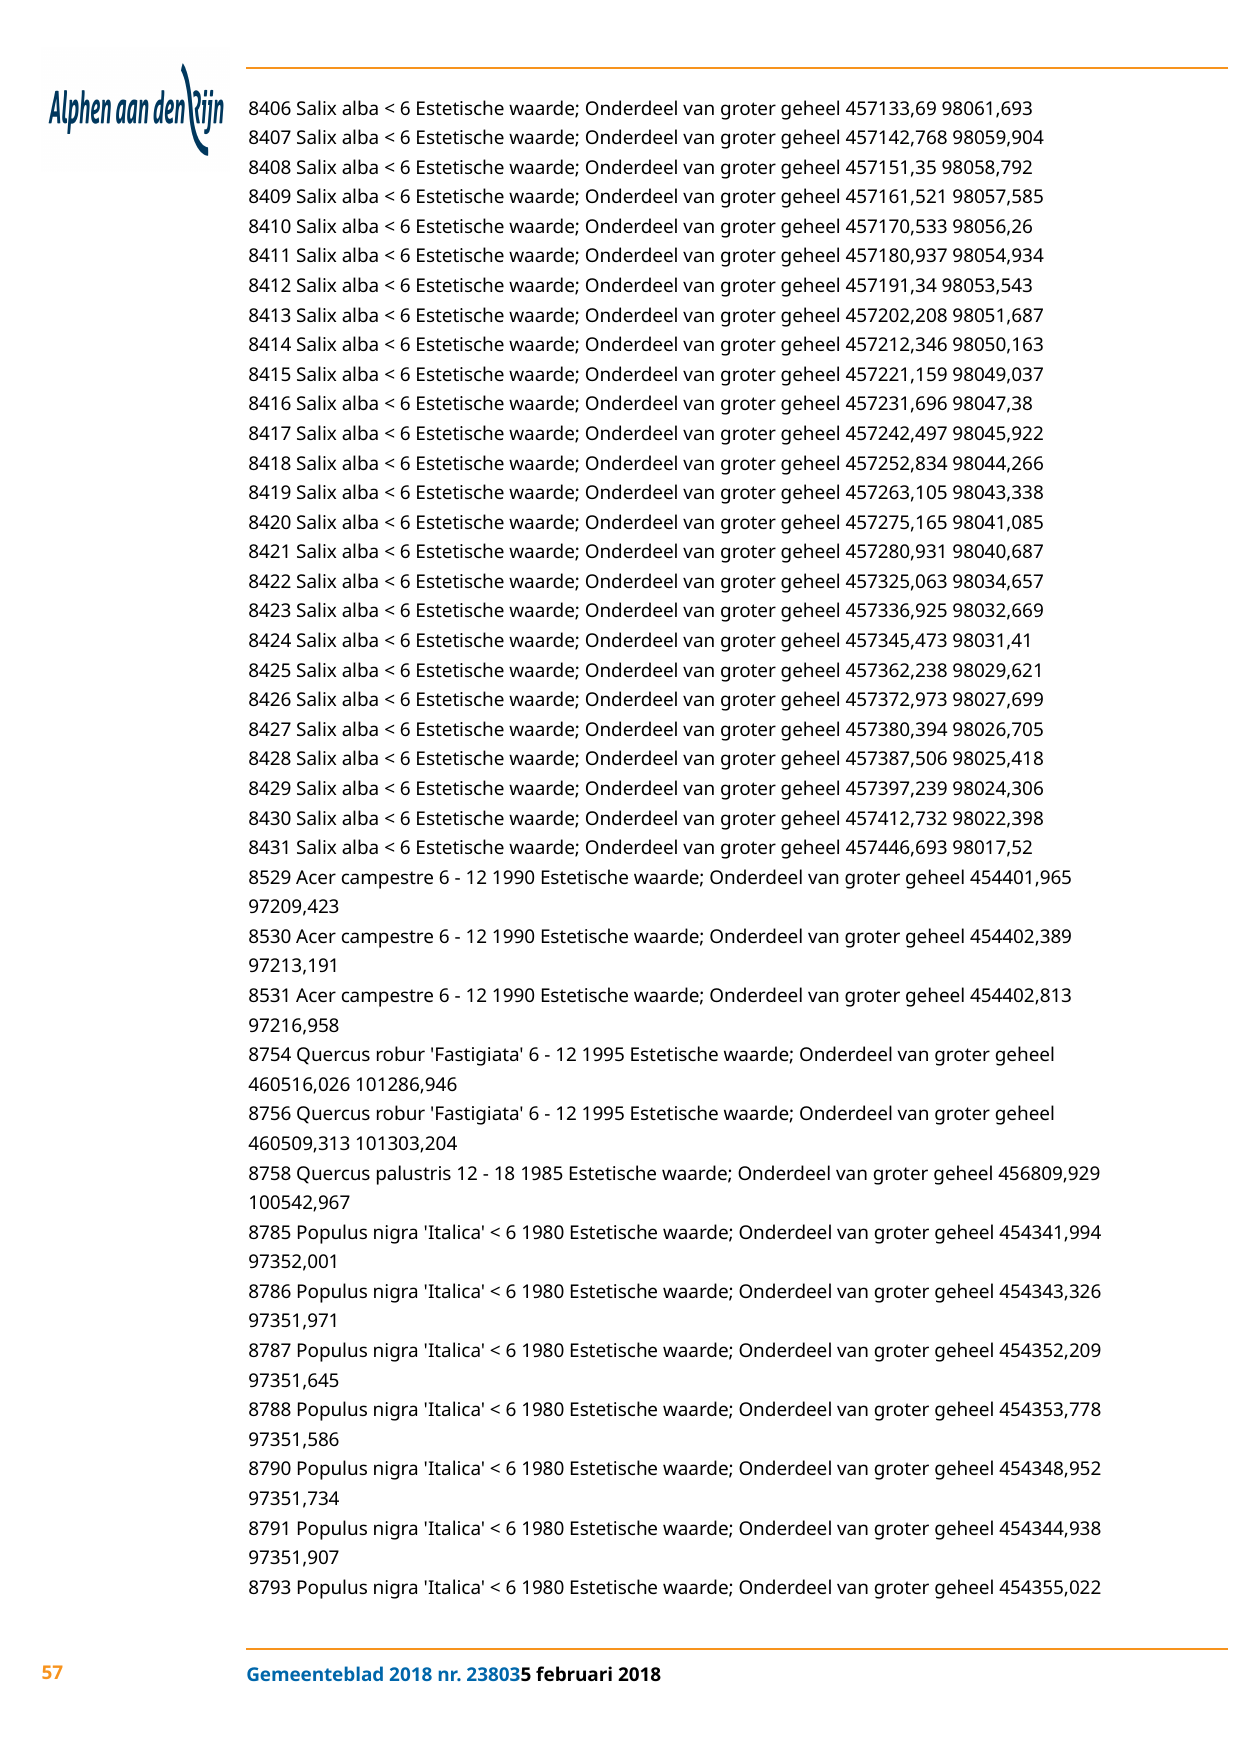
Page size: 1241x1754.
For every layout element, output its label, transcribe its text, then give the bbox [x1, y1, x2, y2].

text 8787 Populus nigra 'Italica' < 6 1980 Estetische waarde; Onderdeel van groter geheel 454352,209 97351,645 [248, 1337, 1152, 1393]
text 8410 Salix alba < 6 Estetische waarde; Onderdeel van groter geheel 457170,533 98056,26 [248, 213, 1152, 239]
text 8791 Populus nigra 'Italica' < 6 1980 Estetische waarde; Onderdeel van groter geheel 454344,938 97351,907 [248, 1515, 1152, 1570]
text 8420 Salix alba < 6 Estetische waarde; Onderdeel van groter geheel 457275,165 98041,085 [248, 509, 1152, 535]
text 8411 Salix alba < 6 Estetische waarde; Onderdeel van groter geheel 457180,937 98054,934 [248, 243, 1152, 268]
text 8413 Salix alba < 6 Estetische waarde; Onderdeel van groter geheel 457202,208 98051,687 [248, 302, 1152, 328]
text 8430 Salix alba < 6 Estetische waarde; Onderdeel van groter geheel 457412,732 98022,398 [248, 805, 1152, 831]
text 8785 Populus nigra 'Italica' < 6 1980 Estetische waarde; Onderdeel van groter geheel 454341,994 97352,001 [248, 1219, 1152, 1274]
text 8409 Salix alba < 6 Estetische waarde; Onderdeel van groter geheel 457161,521 98057,585 [248, 183, 1152, 209]
text 8412 Salix alba < 6 Estetische waarde; Onderdeel van groter geheel 457191,34 98053,543 [248, 272, 1152, 298]
text 8758 Quercus palustris 12 - 18 1985 Estetische waarde; Onderdeel van groter geheel 456809,929 100542,967 [248, 1160, 1152, 1215]
text 8531 Acer campestre 6 - 12 1990 Estetische waarde; Onderdeel van groter geheel 454402,813 97216,958 [248, 982, 1152, 1038]
text 8793 Populus nigra 'Italica' < 6 1980 Estetische waarde; Onderdeel van groter geheel 454355,022 [248, 1574, 1152, 1600]
text 8426 Salix alba < 6 Estetische waarde; Onderdeel van groter geheel 457372,973 98027,699 [248, 686, 1152, 712]
text 8754 Quercus robur 'Fastigiata' 6 - 12 1995 Estetische waarde; Onderdeel van groter geheel 460516,026 101286,946 [248, 1041, 1152, 1097]
text 8427 Salix alba < 6 Estetische waarde; Onderdeel van groter geheel 457380,394 98026,705 [248, 716, 1152, 742]
text 8416 Salix alba < 6 Estetische waarde; Onderdeel van groter geheel 457231,696 98047,38 [248, 391, 1152, 416]
text 8428 Salix alba < 6 Estetische waarde; Onderdeel van groter geheel 457387,506 98025,418 [248, 746, 1152, 771]
text 8422 Salix alba < 6 Estetische waarde; Onderdeel van groter geheel 457325,063 98034,657 [248, 568, 1152, 594]
text 8415 Salix alba < 6 Estetische waarde; Onderdeel van groter geheel 457221,159 98049,037 [248, 361, 1152, 387]
text 8429 Salix alba < 6 Estetische waarde; Onderdeel van groter geheel 457397,239 98024,306 [248, 775, 1152, 801]
text 8756 Quercus robur 'Fastigiata' 6 - 12 1995 Estetische waarde; Onderdeel van groter geheel 460509,313 101303,204 [248, 1101, 1152, 1156]
picture [41, 47, 231, 172]
text 8414 Salix alba < 6 Estetische waarde; Onderdeel van groter geheel 457212,346 98050,163 [248, 331, 1152, 357]
text 8408 Salix alba < 6 Estetische waarde; Onderdeel van groter geheel 457151,35 98058,792 [248, 154, 1152, 180]
text 8406 Salix alba < 6 Estetische waarde; Onderdeel van groter geheel 457133,69 98061,693 [248, 95, 1152, 121]
text 8788 Populus nigra 'Italica' < 6 1980 Estetische waarde; Onderdeel van groter geheel 454353,778 97351,586 [248, 1396, 1152, 1452]
text 8421 Salix alba < 6 Estetische waarde; Onderdeel van groter geheel 457280,931 98040,687 [248, 538, 1152, 564]
text 8424 Salix alba < 6 Estetische waarde; Onderdeel van groter geheel 457345,473 98031,41 [248, 627, 1152, 653]
text 8530 Acer campestre 6 - 12 1990 Estetische waarde; Onderdeel van groter geheel 454402,389 97213,191 [248, 923, 1152, 978]
text 8786 Populus nigra 'Italica' < 6 1980 Estetische waarde; Onderdeel van groter geheel 454343,326 97351,971 [248, 1278, 1152, 1333]
text 8790 Populus nigra 'Italica' < 6 1980 Estetische waarde; Onderdeel van groter geheel 454348,952 97351,734 [248, 1456, 1152, 1511]
text 8418 Salix alba < 6 Estetische waarde; Onderdeel van groter geheel 457252,834 98044,266 [248, 450, 1152, 476]
text 8425 Salix alba < 6 Estetische waarde; Onderdeel van groter geheel 457362,238 98029,621 [248, 657, 1152, 683]
text 8419 Salix alba < 6 Estetische waarde; Onderdeel van groter geheel 457263,105 98043,338 [248, 479, 1152, 505]
text 8407 Salix alba < 6 Estetische waarde; Onderdeel van groter geheel 457142,768 98059,904 [248, 124, 1152, 150]
text 8529 Acer campestre 6 - 12 1990 Estetische waarde; Onderdeel van groter geheel 454401,965 97209,423 [248, 864, 1152, 919]
text 8423 Salix alba < 6 Estetische waarde; Onderdeel van groter geheel 457336,925 98032,669 [248, 598, 1152, 623]
text 8431 Salix alba < 6 Estetische waarde; Onderdeel van groter geheel 457446,693 98017,52 [248, 834, 1152, 860]
text 8417 Salix alba < 6 Estetische waarde; Onderdeel van groter geheel 457242,497 98045,922 [248, 420, 1152, 446]
